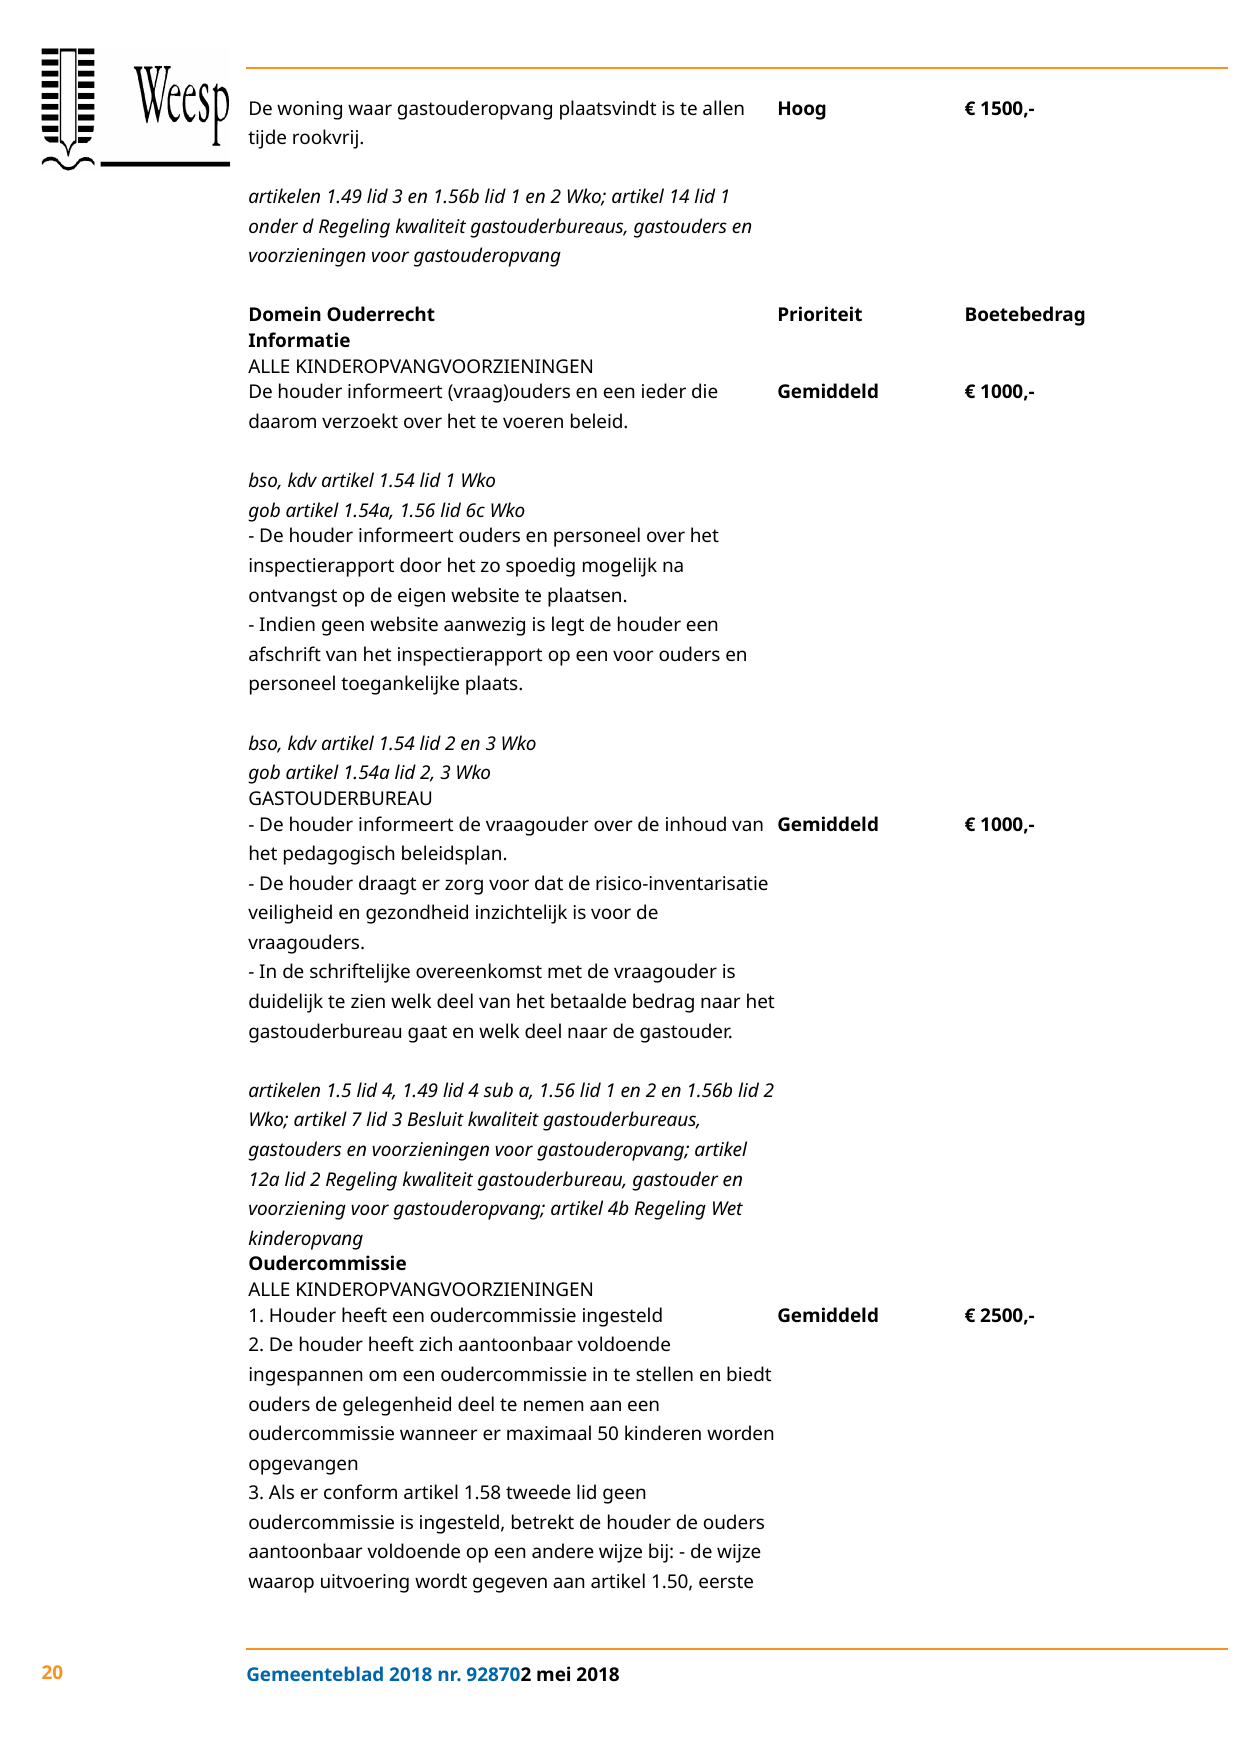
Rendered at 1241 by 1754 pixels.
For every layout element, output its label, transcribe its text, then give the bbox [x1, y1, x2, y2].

table_cell - De houder informeert ouders en personeel over het inspectierapport door het zo spoedig mogelijk na ontvangst op de eigen website te plaatsen. - Indien geen website aanwezig is legt de houder een afschrift van het inspectierapport op een voor ouders en personeel toegankelijke plaats. bso, kdv artikel 1.54 lid 2 en 3 Wko gob artikel 1.54a lid 2, 3 Wko [248, 523, 777, 785]
table_cell ALLE KINDEROPVANGVOORZIENINGEN [248, 353, 1152, 378]
table_cell Oudercommissie [248, 1251, 1152, 1276]
table_cell 1. Houder heeft een oudercommissie ingesteld 2. De houder heeft zich aantoonbaar voldoende ingespannen om een oudercommissie in te stellen en biedt ouders de gelegenheid deel te nemen aan een oudercommissie wanneer er maximaal 50 kinderen worden opgevangen 3. Als er conform artikel 1.58 tweede lid geen oudercommissie is ingesteld, betrekt de houder de ouders aantoonbaar voldoende op een andere wijze bij: - de wijze waarop uitvoering wordt gegeven aan artikel 1.50, eerste [248, 1302, 777, 1594]
table_cell - De houder informeert de vraagouder over de inhoud van het pedagogisch beleidsplan. - De houder draagt er zorg voor dat de risico-inventarisatie veiligheid en gezondheid inzichtelijk is voor de vraagouders. - In de schriftelijke overeenkomst met de vraagouder is duidelijk te zien welk deel van het betaalde bedrag naar het gastouderbureau gaat en welk deel naar de gastouder. artikelen 1.5 lid 4, 1.49 lid 4 sub a, 1.56 lid 1 en 2 en 1.56b lid 2 Wko; artikel 7 lid 3 Besluit kwaliteit gastouderbureaus, gastouders en voorzieningen voor gastouderopvang; artikel 12a lid 2 Regeling kwaliteit gastouderbureau, gastouder en voorziening voor gastouderopvang; artikel 4b Regeling Wet kinderopvang [248, 811, 777, 1251]
table_cell € 2500,- [964, 1302, 1152, 1594]
table_cell [964, 523, 1152, 785]
table_cell Informatie [248, 327, 1152, 353]
table_cell Gemiddeld [777, 811, 964, 1251]
picture [41, 47, 231, 172]
table_cell Gemiddeld [777, 1302, 964, 1594]
table_header Domein Ouderrecht [248, 301, 777, 327]
table_cell € 1000,- [964, 811, 1152, 1251]
table_cell € 1000,- [964, 379, 1152, 523]
table_cell ALLE KINDEROPVANGVOORZIENINGEN [248, 1276, 1152, 1302]
table_header Boetebedrag [964, 301, 1152, 327]
table_cell De woning waar gastouderopvang plaatsvindt is te allen tijde rookvrij. artikelen 1.49 lid 3 en 1.56b lid 1 en 2 Wko; artikel 14 lid 1 onder d Regeling kwaliteit gastouderbureaus, gastouders en voorzieningen voor gastouderopvang [248, 95, 777, 268]
table_cell GASTOUDERBUREAU [248, 785, 1152, 811]
table_cell € 1500,- [964, 95, 1152, 268]
table_cell De houder informeert (vraag)ouders en een ieder die daarom verzoekt over het te voeren beleid. bso, kdv artikel 1.54 lid 1 Wko gob artikel 1.54a, 1.56 lid 6c Wko [248, 379, 777, 523]
table_cell Hoog [777, 95, 964, 268]
table_header Prioriteit [777, 301, 964, 327]
table_cell [777, 523, 964, 785]
table_cell Gemiddeld [777, 379, 964, 523]
